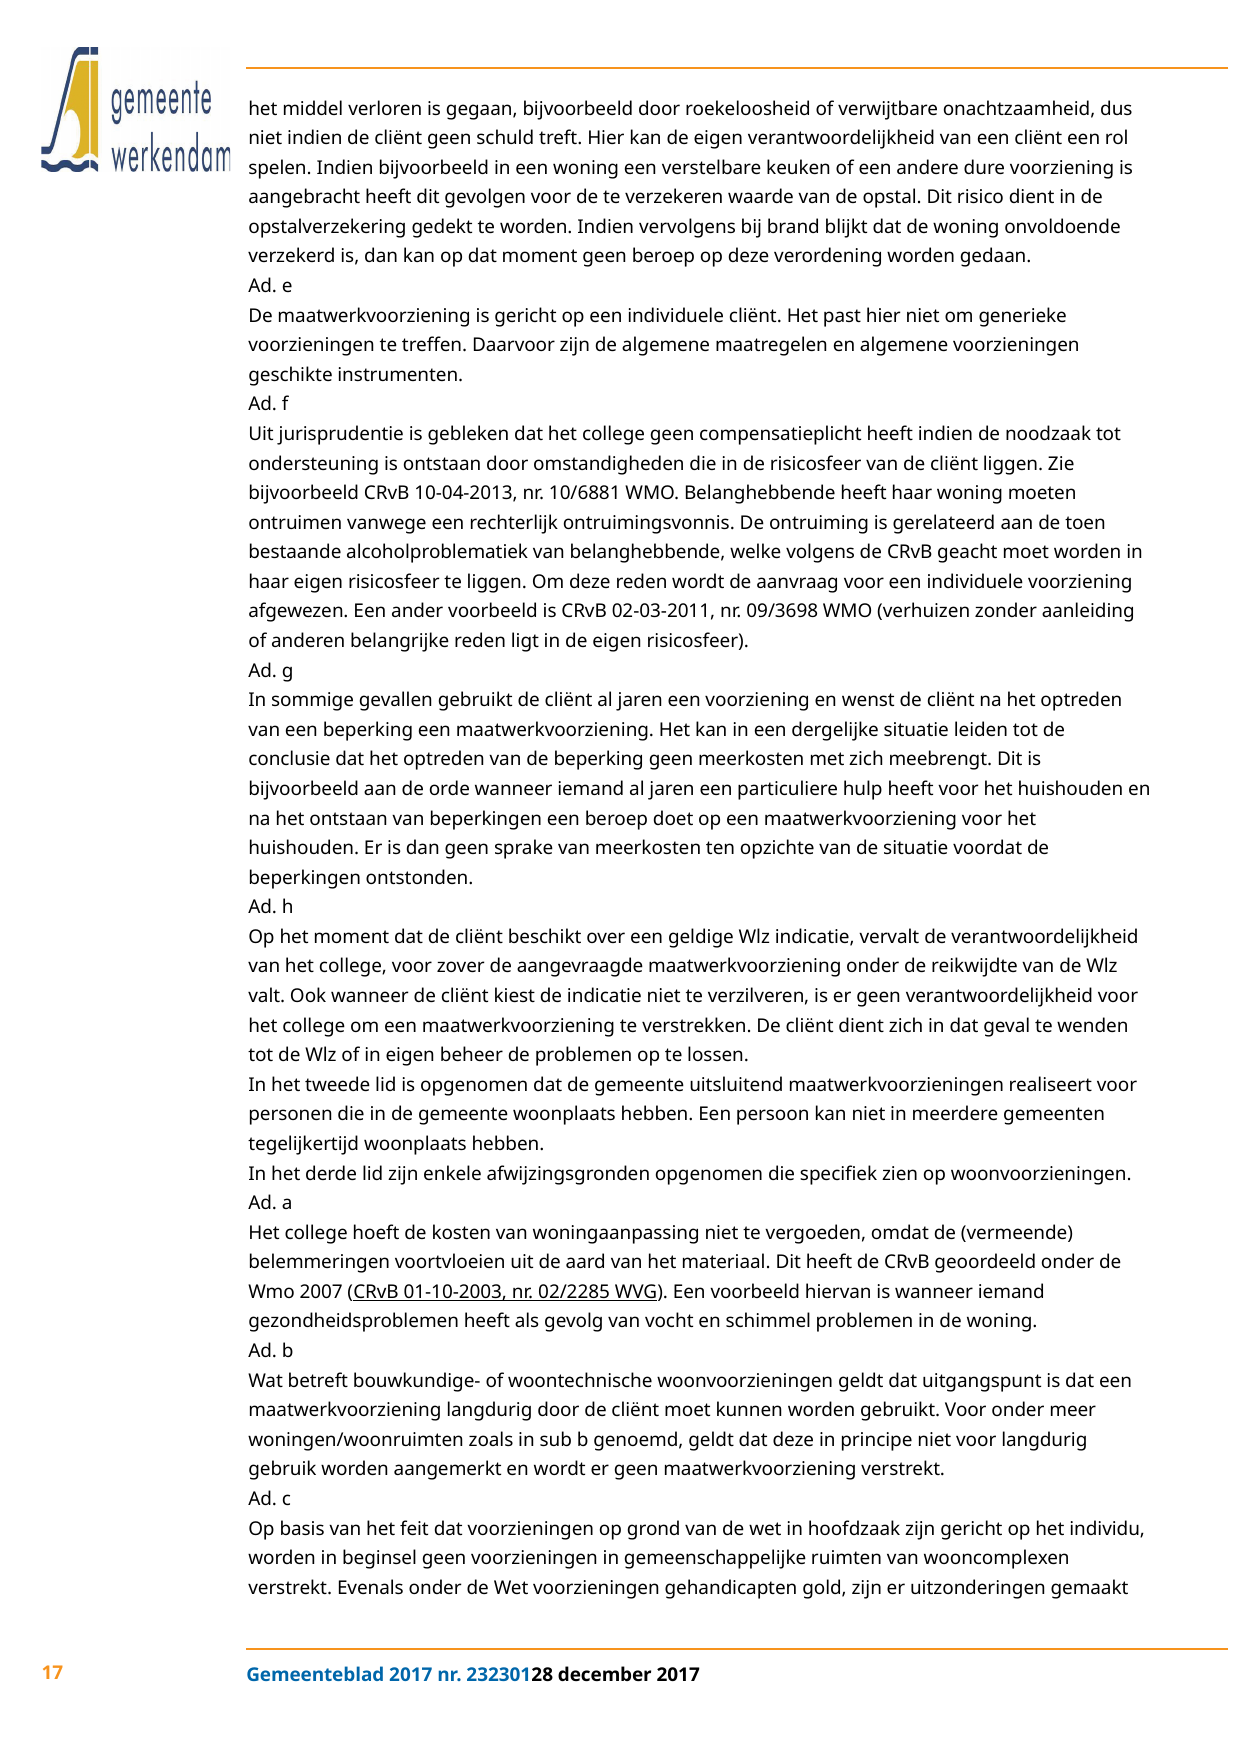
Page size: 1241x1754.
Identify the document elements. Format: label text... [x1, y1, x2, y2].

text Ad. h [248, 893, 1152, 919]
text Ad. e [248, 272, 1152, 298]
text In sommige gevallen gebruikt de cliënt al jaren een voorziening en wenst de cliënt na het optreden van een beperking een maatwerkvoorziening. Het kan in een dergelijke situatie leiden tot de conclusie dat het optreden van de beperking geen meerkosten met zich meebrengt. Dit is bijvoorbeeld aan de orde wanneer iemand al jaren een particuliere hulp heeft voor het huishouden en na het ontstaan van beperkingen een beroep doet op een maatwerkvoorziening voor het huishouden. Er is dan geen sprake van meerkosten ten opzichte van de situatie voordat de beperkingen ontstonden. [248, 686, 1152, 890]
picture [41, 47, 231, 172]
text Wat betreft bouwkundige- of woontechnische woonvoorzieningen geldt dat uitgangspunt is dat een maatwerkvoorziening langdurig door de cliënt moet kunnen worden gebruikt. Voor onder meer woningen/woonruimten zoals in sub b genoemd, geldt dat deze in principe niet voor langdurig gebruik worden aangemerkt en wordt er geen maatwerkvoorziening verstrekt. [248, 1367, 1152, 1481]
text Uit jurisprudentie is gebleken dat het college geen compensatieplicht heeft indien de noodzaak tot ondersteuning is ontstaan door omstandigheden die in de risicosfeer van de cliënt liggen. Zie bijvoorbeeld CRvB 10-04-2013, nr. 10/6881 WMO. Belanghebbende heeft haar woning moeten ontruimen vanwege een rechterlijk ontruimingsvonnis. De ontruiming is gerelateerd aan de toen bestaande alcoholproblematiek van belanghebbende, welke volgens de CRvB geacht moet worden in haar eigen risicosfeer te liggen. Om deze reden wordt de aanvraag voor een individuele voorziening afgewezen. Een ander voorbeeld is CRvB 02-03-2011, nr. 09/3698 WMO (verhuizen zonder aanleiding of anderen belangrijke reden ligt in de eigen risicosfeer). [248, 420, 1152, 653]
text De maatwerkvoorziening is gericht op een individuele cliënt. Het past hier niet om generieke voorzieningen te treffen. Daarvoor zijn de algemene maatregelen en algemene voorzieningen geschikte instrumenten. [248, 302, 1152, 387]
text In het derde lid zijn enkele afwijzingsgronden opgenomen die specifiek zien op woonvoorzieningen. [248, 1160, 1152, 1186]
text Op het moment dat de cliënt beschikt over een geldige Wlz indicatie, vervalt de verantwoordelijkheid van het college, voor zover de aangevraagde maatwerkvoorziening onder de reikwijdte van de Wlz valt. Ook wanneer de cliënt kiest de indicatie niet te verzilveren, is er geen verantwoordelijkheid voor het college om een maatwerkvoorziening te verstrekken. De cliënt dient zich in dat geval te wenden tot de Wlz of in eigen beheer de problemen op te lossen. [248, 923, 1152, 1067]
text Ad. a [248, 1189, 1152, 1215]
text In het tweede lid is opgenomen dat de gemeente uitsluitend maatwerkvoorzieningen realiseert voor personen die in de gemeente woonplaats hebben. Een persoon kan niet in meerdere gemeenten tegelijkertijd woonplaats hebben. [248, 1071, 1152, 1156]
text Ad. c [248, 1485, 1152, 1511]
text Het college hoeft de kosten van woningaanpassing niet te vergoeden, omdat de (vermeende) belemmeringen voortvloeien uit de aard van het materiaal. Dit heeft de CRvB geoordeeld onder de Wmo 2007 (CRvB 01-10-2003, nr. 02/2285 WVG). Een voorbeeld hiervan is wanneer iemand gezondheidsproblemen heeft als gevolg van vocht en schimmel problemen in de woning. [248, 1219, 1152, 1333]
text Op basis van het feit dat voorzieningen op grond van de wet in hoofdzaak zijn gericht op het individu, worden in beginsel geen voorzieningen in gemeenschappelijke ruimten van wooncomplexen verstrekt. Evenals onder de Wet voorzieningen gehandicapten gold, zijn er uitzonderingen gemaakt [248, 1515, 1152, 1600]
text het middel verloren is gegaan, bijvoorbeeld door roekeloosheid of verwijtbare onachtzaamheid, dus niet indien de cliënt geen schuld treft. Hier kan de eigen verantwoordelijkheid van een cliënt een rol spelen. Indien bijvoorbeeld in een woning een verstelbare keuken of een andere dure voorziening is aangebracht heeft dit gevolgen voor de te verzekeren waarde van de opstal. Dit risico dient in de opstalverzekering gedekt te worden. Indien vervolgens bij brand blijkt dat de woning onvoldoende verzekerd is, dan kan op dat moment geen beroep op deze verordening worden gedaan. [248, 95, 1152, 268]
text Ad. f [248, 391, 1152, 416]
text Ad. b [248, 1337, 1152, 1363]
text Ad. g [248, 657, 1152, 683]
